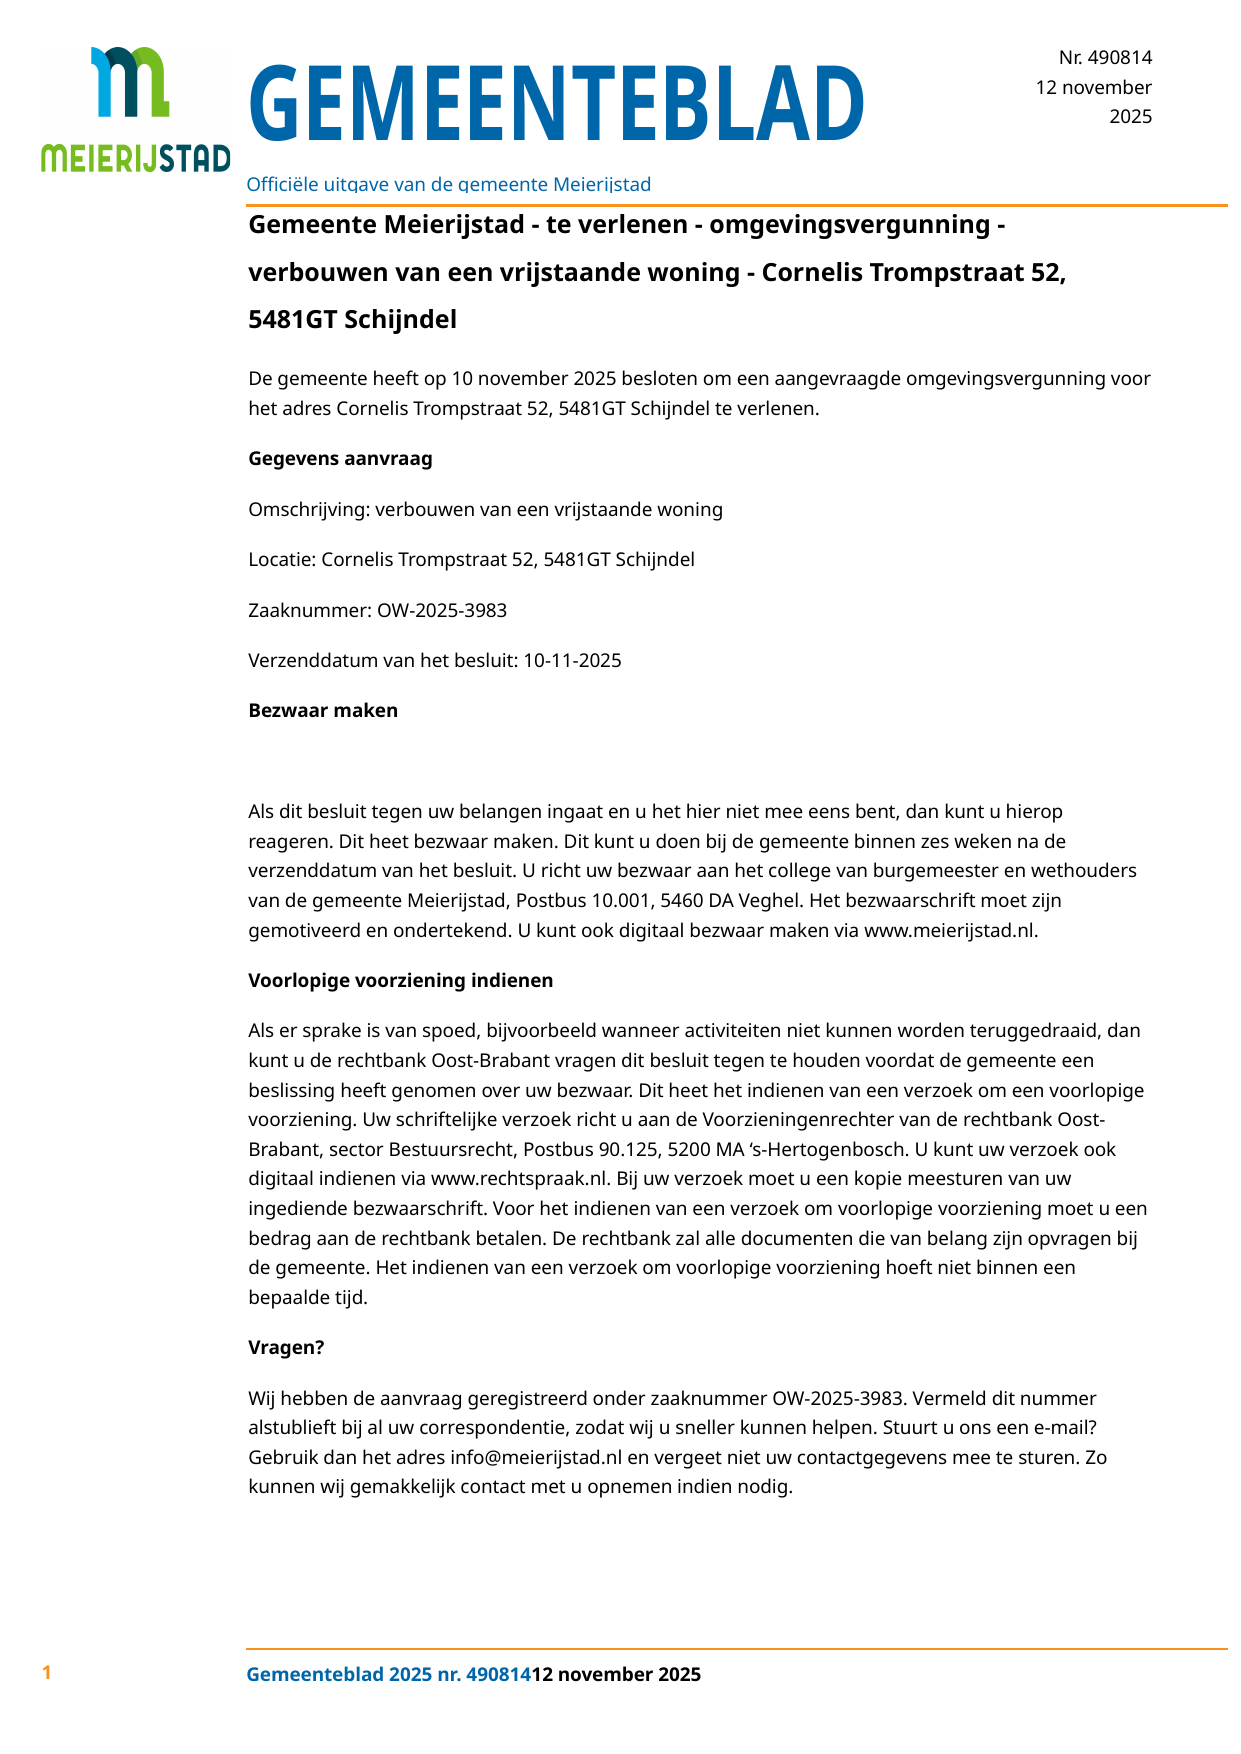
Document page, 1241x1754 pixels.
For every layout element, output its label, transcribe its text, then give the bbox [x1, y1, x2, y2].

text Wij hebben de aanvraag geregistreerd onder zaaknummer OW-2025-3983. Vermeld dit nummer alstublieft bij al uw correspondentie, zodat wij u sneller kunnen helpen. Stuurt u ons een e-mail? Gebruik dan het adres info@meierijstad.nl en vergeet niet uw contactgegevens mee te sturen. Zo kunnen wij gemakkelijk contact met u opnemen indien nodig. [248, 1385, 1152, 1499]
text Als er sprake is van spoed, bijvoorbeeld wanneer activiteiten niet kunnen worden teruggedraaid, dan kunt u de rechtbank Oost-Brabant vragen dit besluit tegen te houden voordat de gemeente een beslissing heeft genomen over uw bezwaar. Dit heet het indienen van een verzoek om een voorlopige voorziening. Uw schriftelijke verzoek richt u aan de Voorzieningenrechter van de rechtbank Oost-Brabant, sector Bestuursrecht, Postbus 90.125, 5200 MA ‘s-Hertogenbosch. U kunt uw verzoek ook digitaal indienen via www.rechtspraak.nl. Bij uw verzoek moet u een kopie meesturen van uw ingediende bezwaarschrift. Voor het indienen van een verzoek om voorlopige voorziening moet u een bedrag aan de rechtbank betalen. De rechtbank zal alle documenten die van belang zijn opvragen bij de gemeente. Het indienen van een verzoek om voorlopige voorziening hoeft niet binnen een bepaalde tijd. [248, 1018, 1152, 1309]
picture [41, 47, 231, 172]
text Bezwaar maken [248, 698, 1152, 723]
text Vragen? [248, 1334, 1152, 1360]
text Zaaknummer: OW-2025-3983 [248, 597, 1152, 622]
text De gemeente heeft op 10 november 2025 besloten om een aangevraagde omgevingsvergunning voor het adres Cornelis Trompstraat 52, 5481GT Schijndel te verlenen. [248, 366, 1152, 421]
text Gemeente Meierijstad - te verlenen - omgevingsvergunning - verbouwen van een vrijstaande woning - Cornelis Trompstraat 52, 5481GT Schijndel [248, 207, 1152, 336]
text Locatie: Cornelis Trompstraat 52, 5481GT Schijndel [248, 546, 1152, 572]
text Voorlopige voorziening indienen [248, 967, 1152, 993]
text Gegevens aanvraag [248, 446, 1152, 471]
text Verzenddatum van het besluit: 10-11-2025 [248, 647, 1152, 673]
text Als dit besluit tegen uw belangen ingaat en u het hier niet mee eens bent, dan kunt u hierop reageren. Dit heet bezwaar maken. Dit kunt u doen bij de gemeente binnen zes weken na de verzenddatum van het besluit. U richt uw bezwaar aan het college van burgemeester en wethouders van de gemeente Meierijstad, Postbus 10.001, 5460 DA Veghel. Het bezwaarschrift moet zijn gemotiveerd en ondertekend. U kunt ook digitaal bezwaar maken via www.meierijstad.nl. [248, 798, 1152, 942]
text Omschrijving: verbouwen van een vrijstaande woning [248, 496, 1152, 522]
